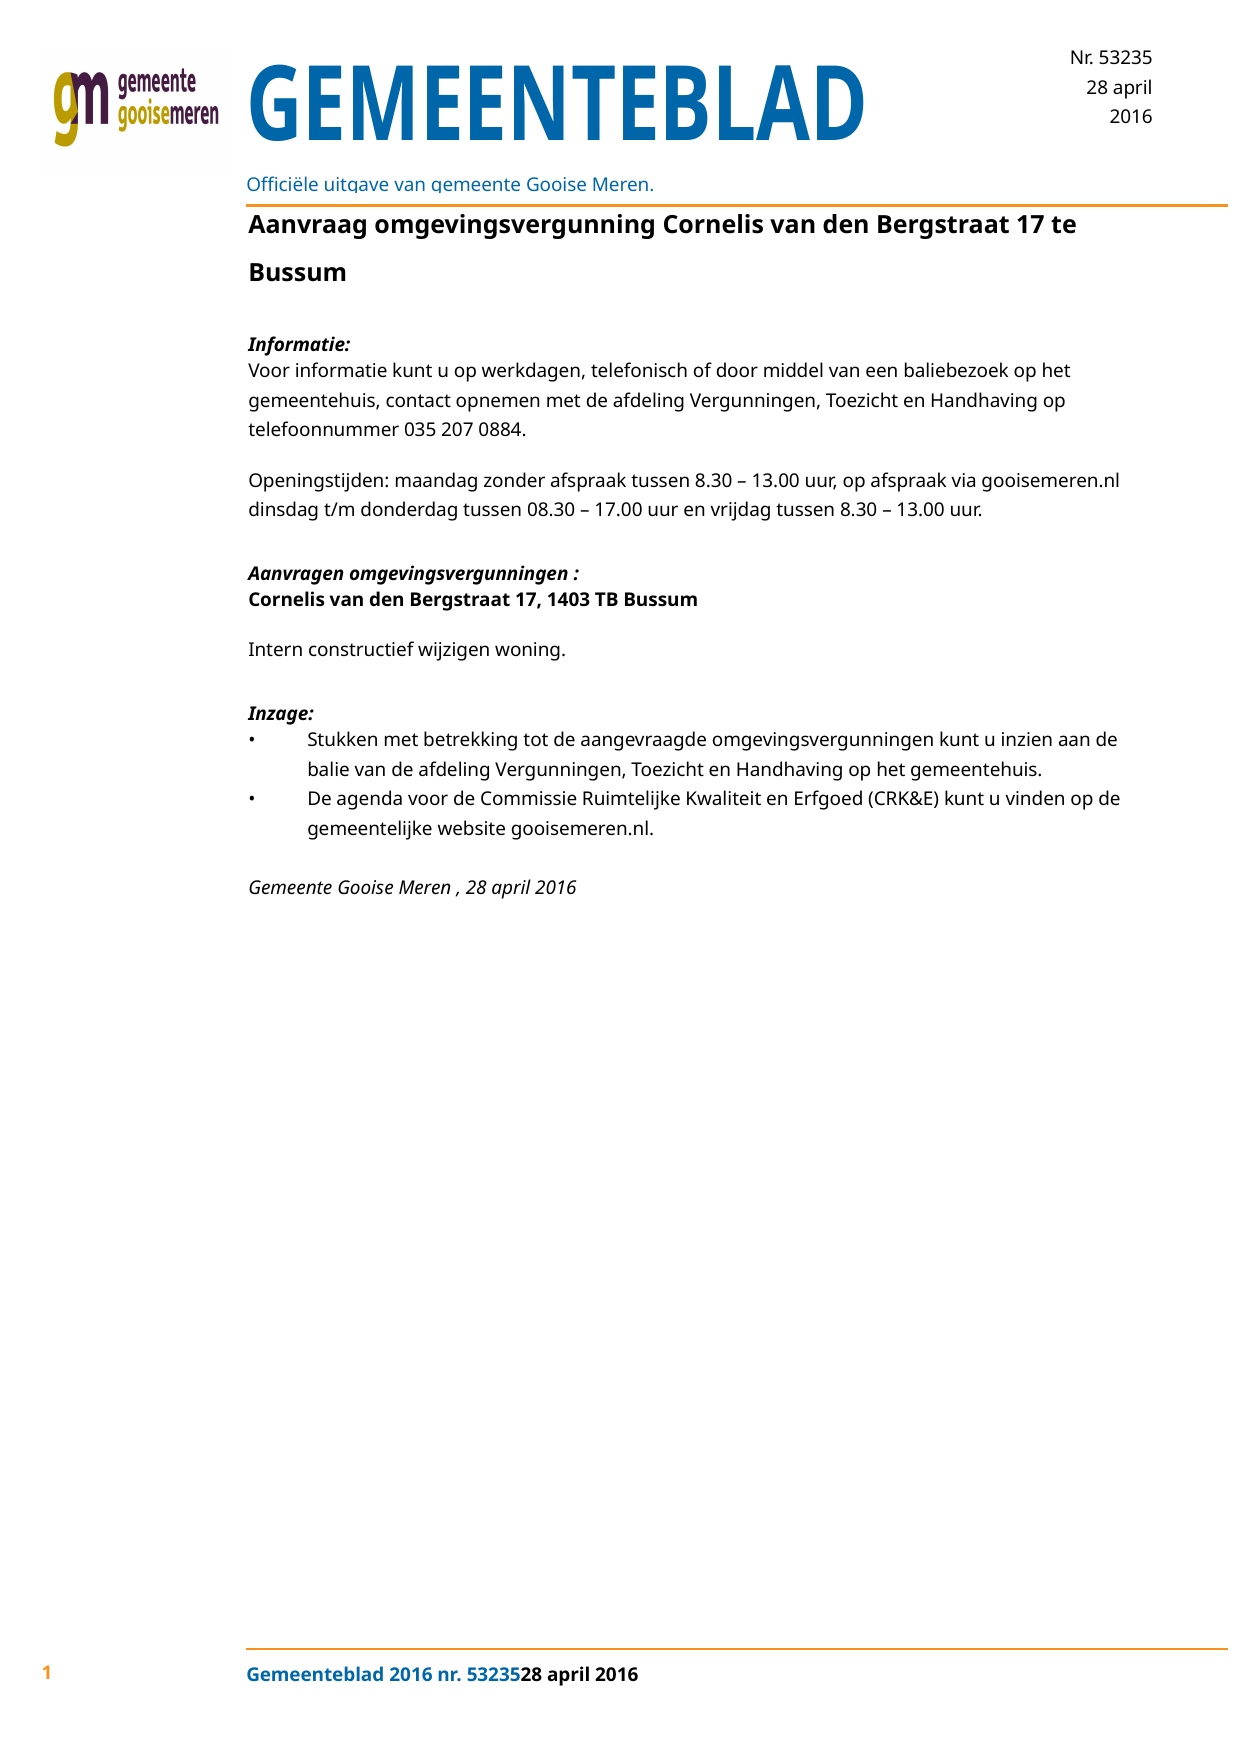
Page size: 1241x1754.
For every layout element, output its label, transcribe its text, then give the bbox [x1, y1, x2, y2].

text Informatie: [248, 331, 1152, 357]
text Voor informatie kunt u op werkdagen, telefonisch of door middel van een baliebezoek op het gemeentehuis, contact opnemen met de afdeling Vergunningen, Toezicht en Handhaving op telefoonnummer 035 207 0884. [248, 357, 1152, 442]
text Cornelis van den Bergstraat 17, 1403 TB Bussum [248, 586, 1152, 612]
picture [41, 47, 231, 172]
text Gemeente Gooise Meren , 28 april 2016 [248, 874, 1152, 900]
text Aanvragen omgevingsvergunningen : [248, 560, 1152, 586]
list De agenda voor de Commissie Ruimtelijke Kwaliteit en Erfgoed (CRK&E) kunt u vinden op de gemeentelijke website gooisemeren.nl. [248, 785, 1152, 841]
text Intern constructief wijzigen woning. [248, 636, 1152, 662]
text Openingstijden: maandag zonder afspraak tussen 8.30 – 13.00 uur, op afspraak via gooisemeren.nl dinsdag t/m donderdag tussen 08.30 – 17.00 uur en vrijdag tussen 8.30 – 13.00 uur. [248, 467, 1152, 522]
text Aanvraag omgevingsvergunning Cornelis van den Bergstraat 17 te Bussum [248, 207, 1152, 288]
list Stukken met betrekking tot de aangevraagde omgevingsvergunningen kunt u inzien aan de balie van de afdeling Vergunningen, Toezicht en Handhaving op het gemeentehuis. [248, 726, 1152, 781]
text Inzage: [248, 700, 1152, 726]
